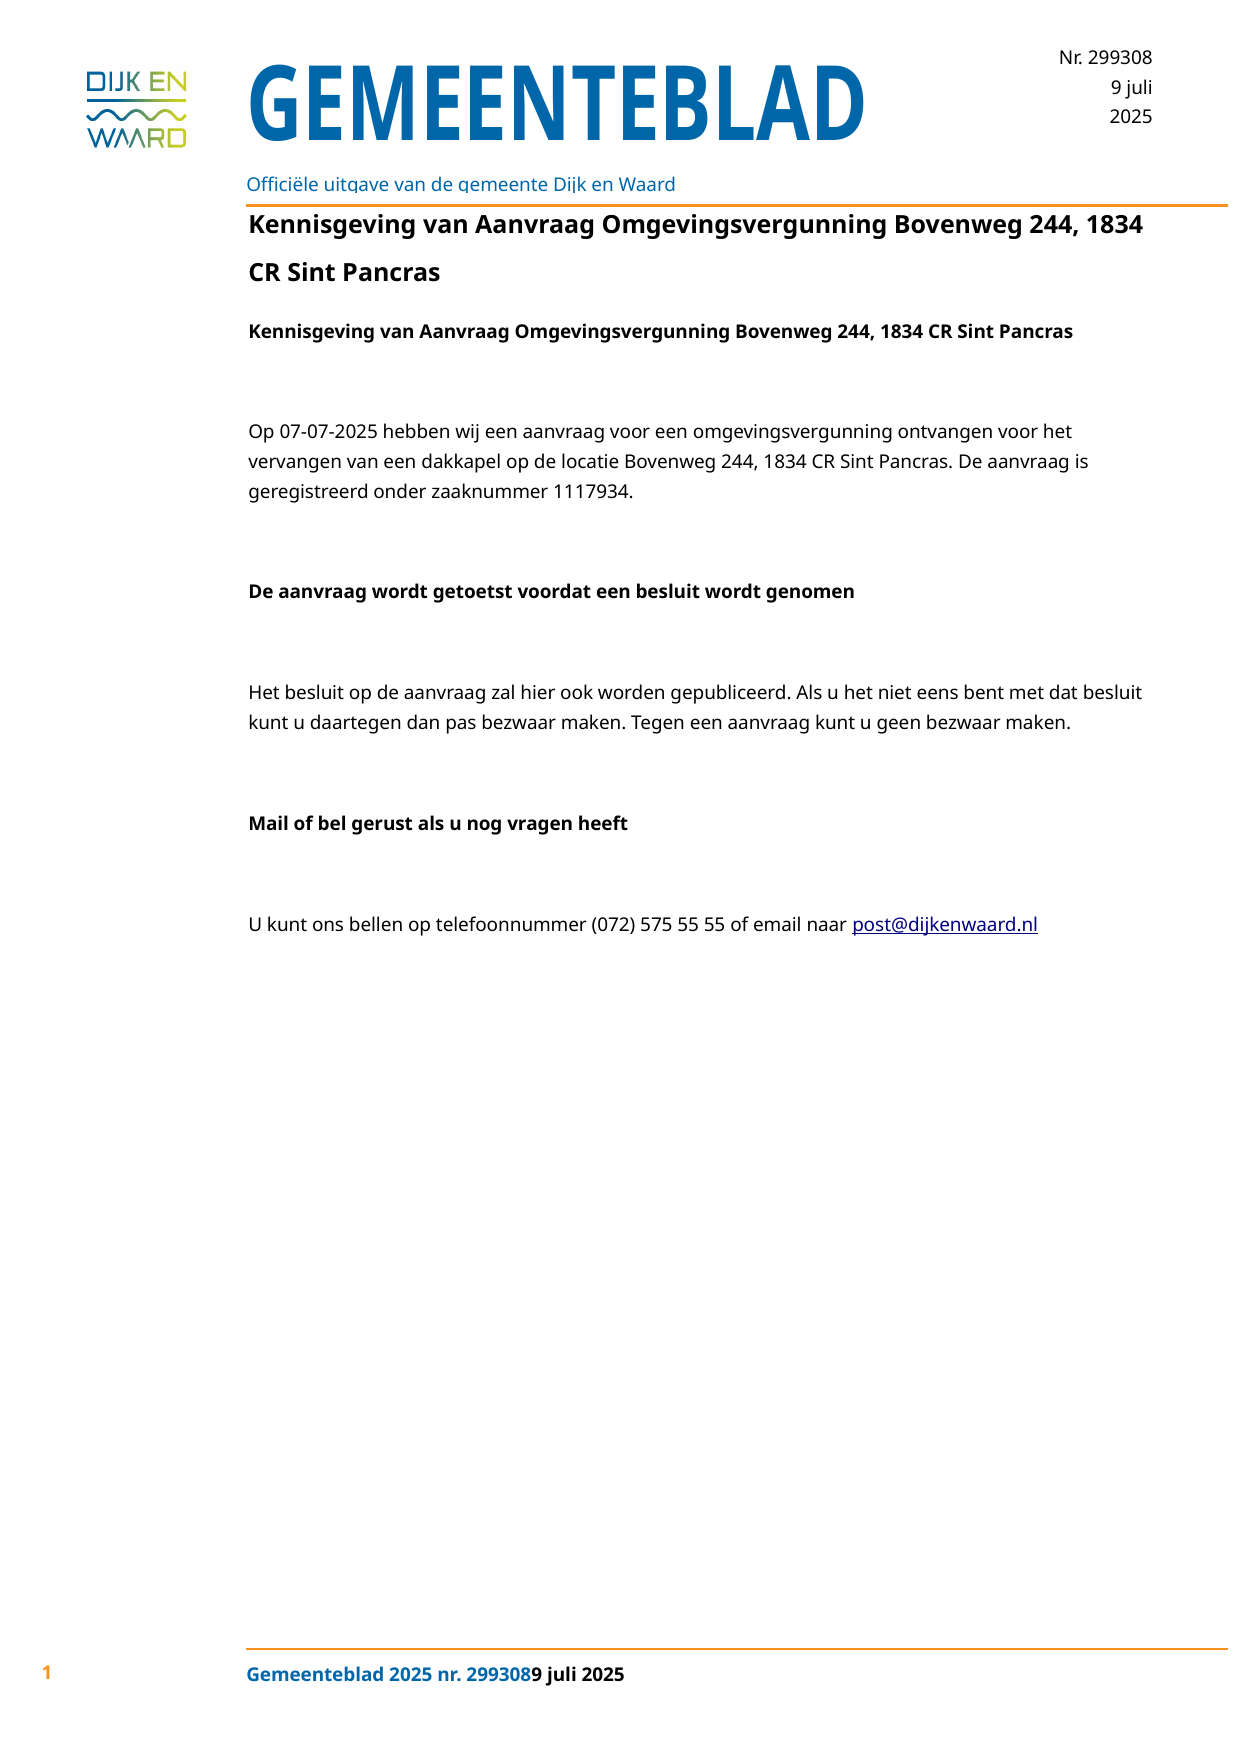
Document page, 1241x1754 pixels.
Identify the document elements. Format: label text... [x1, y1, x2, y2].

text Mail of bel gerust als u nog vragen heeft [248, 810, 1152, 836]
text Kennisgeving van Aanvraag Omgevingsvergunning Bovenweg 244, 1834 CR Sint Pancras [248, 318, 1152, 344]
text De aanvraag wordt getoetst voordat een besluit wordt genomen [248, 579, 1152, 604]
text Het besluit op de aanvraag zal hier ook worden gepubliceerd. Als u het niet eens bent met dat besluit kunt u daartegen dan pas bezwaar maken. Tegen een aanvraag kunt u geen bezwaar maken. [248, 679, 1152, 735]
text U kunt ons bellen op telefoonnummer (072) 575 55 55 of email naar post@dijkenwaard.nl [248, 911, 1152, 937]
text Op 07-07-2025 hebben wij een aanvraag voor een omgevingsvergunning ontvangen voor het vervangen van een dakkapel op de locatie Bovenweg 244, 1834 CR Sint Pancras. De aanvraag is geregistreerd onder zaaknummer 1117934. [248, 419, 1152, 504]
picture [41, 47, 231, 172]
text Kennisgeving van Aanvraag Omgevingsvergunning Bovenweg 244, 1834 CR Sint Pancras [248, 207, 1152, 288]
